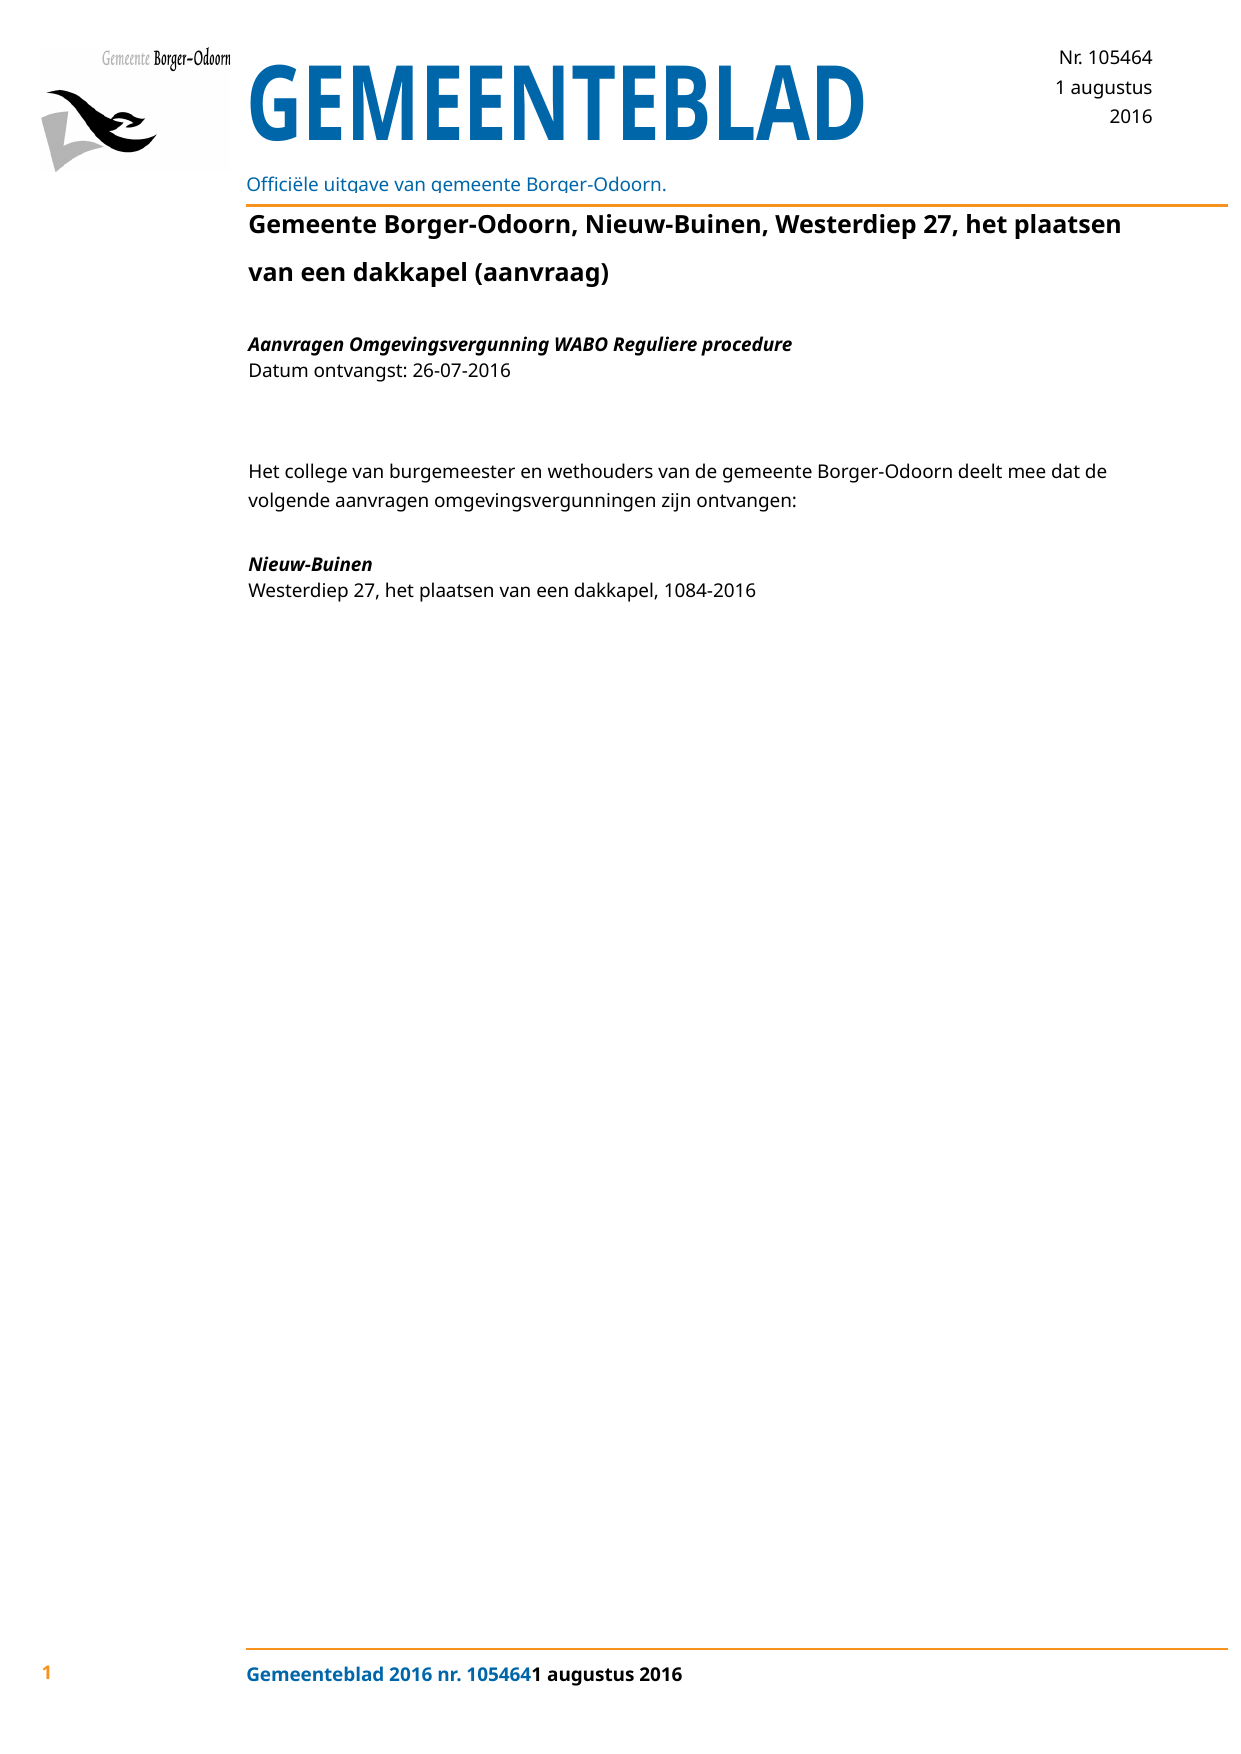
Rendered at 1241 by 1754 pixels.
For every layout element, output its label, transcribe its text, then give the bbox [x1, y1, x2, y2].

text Het college van burgemeester en wethouders van de gemeente Borger-Odoorn deelt mee dat de volgende aanvragen omgevingsvergunningen zijn ontvangen: [248, 458, 1152, 513]
text Gemeente Borger-Odoorn, Nieuw-Buinen, Westerdiep 27, het plaatsen van een dakkapel (aanvraag) [248, 207, 1152, 288]
picture [41, 47, 231, 172]
text Westerdiep 27, het plaatsen van een dakkapel, 1084-2016 [248, 577, 1152, 603]
text Aanvragen Omgevingsvergunning WABO Reguliere procedure [248, 331, 1152, 357]
text Nieuw-Buinen [248, 552, 1152, 577]
text Datum ontvangst: 26-07-2016 [248, 357, 1152, 383]
